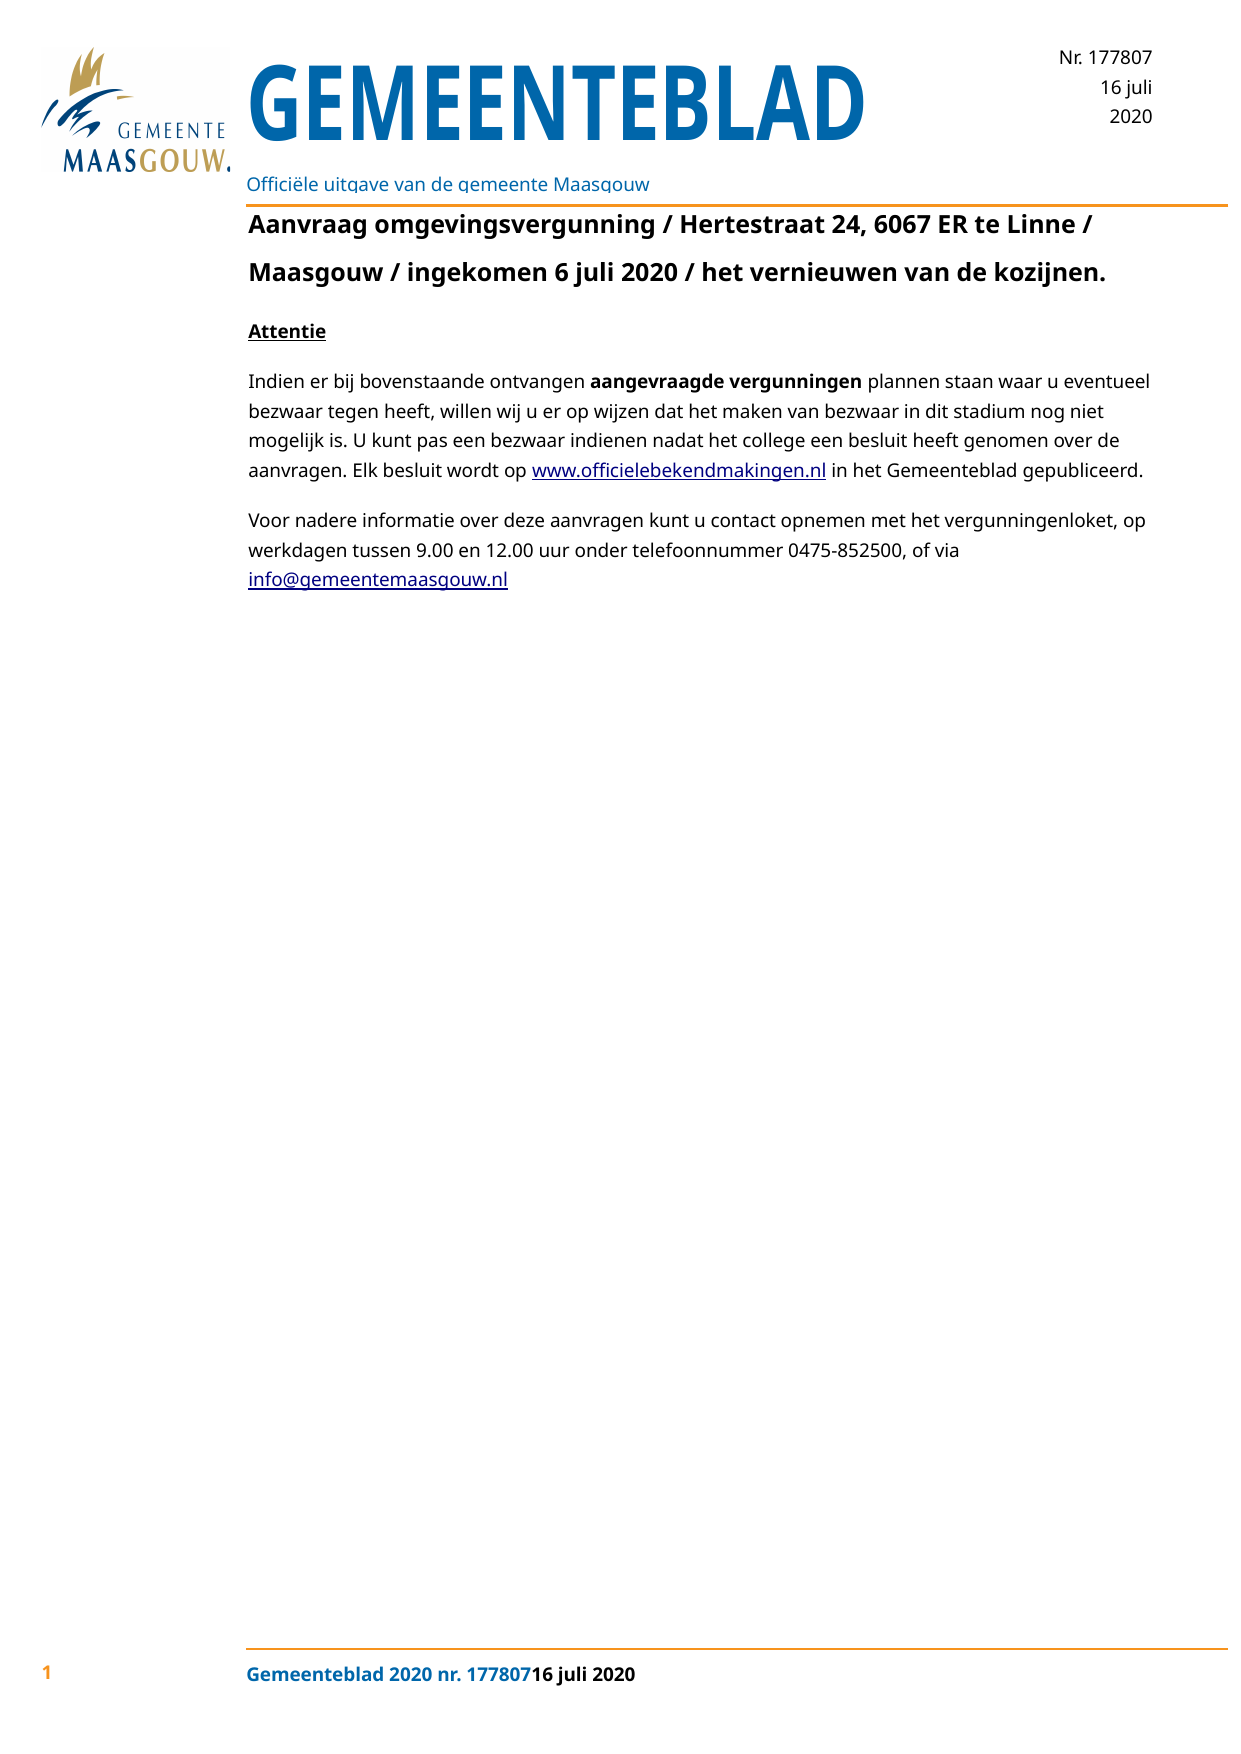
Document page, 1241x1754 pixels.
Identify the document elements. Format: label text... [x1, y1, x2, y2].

text Indien er bij bovenstaande ontvangen aangevraagde vergunningen plannen staan waar u eventueel bezwaar tegen heeft, willen wij u er op wijzen dat het maken van bezwaar in dit stadium nog niet mogelijk is. U kunt pas een bezwaar indienen nadat het college een besluit heeft genomen over de aanvragen. Elk besluit wordt op www.officielebekendmakingen.nl in het Gemeenteblad gepubliceerd. [248, 368, 1152, 483]
text Aanvraag omgevingsvergunning / Hertestraat 24, 6067 ER te Linne / Maasgouw / ingekomen 6 juli 2020 / het vernieuwen van de kozijnen. [248, 207, 1152, 288]
text Voor nadere informatie over deze aanvragen kunt u contact opnemen met het vergunningenloket, op werkdagen tussen 9.00 en 12.00 uur onder telefoonnummer 0475-852500, of via info@gemeentemaasgouw.nl [248, 507, 1152, 592]
picture [41, 47, 231, 172]
text Attentie [248, 318, 1152, 344]
